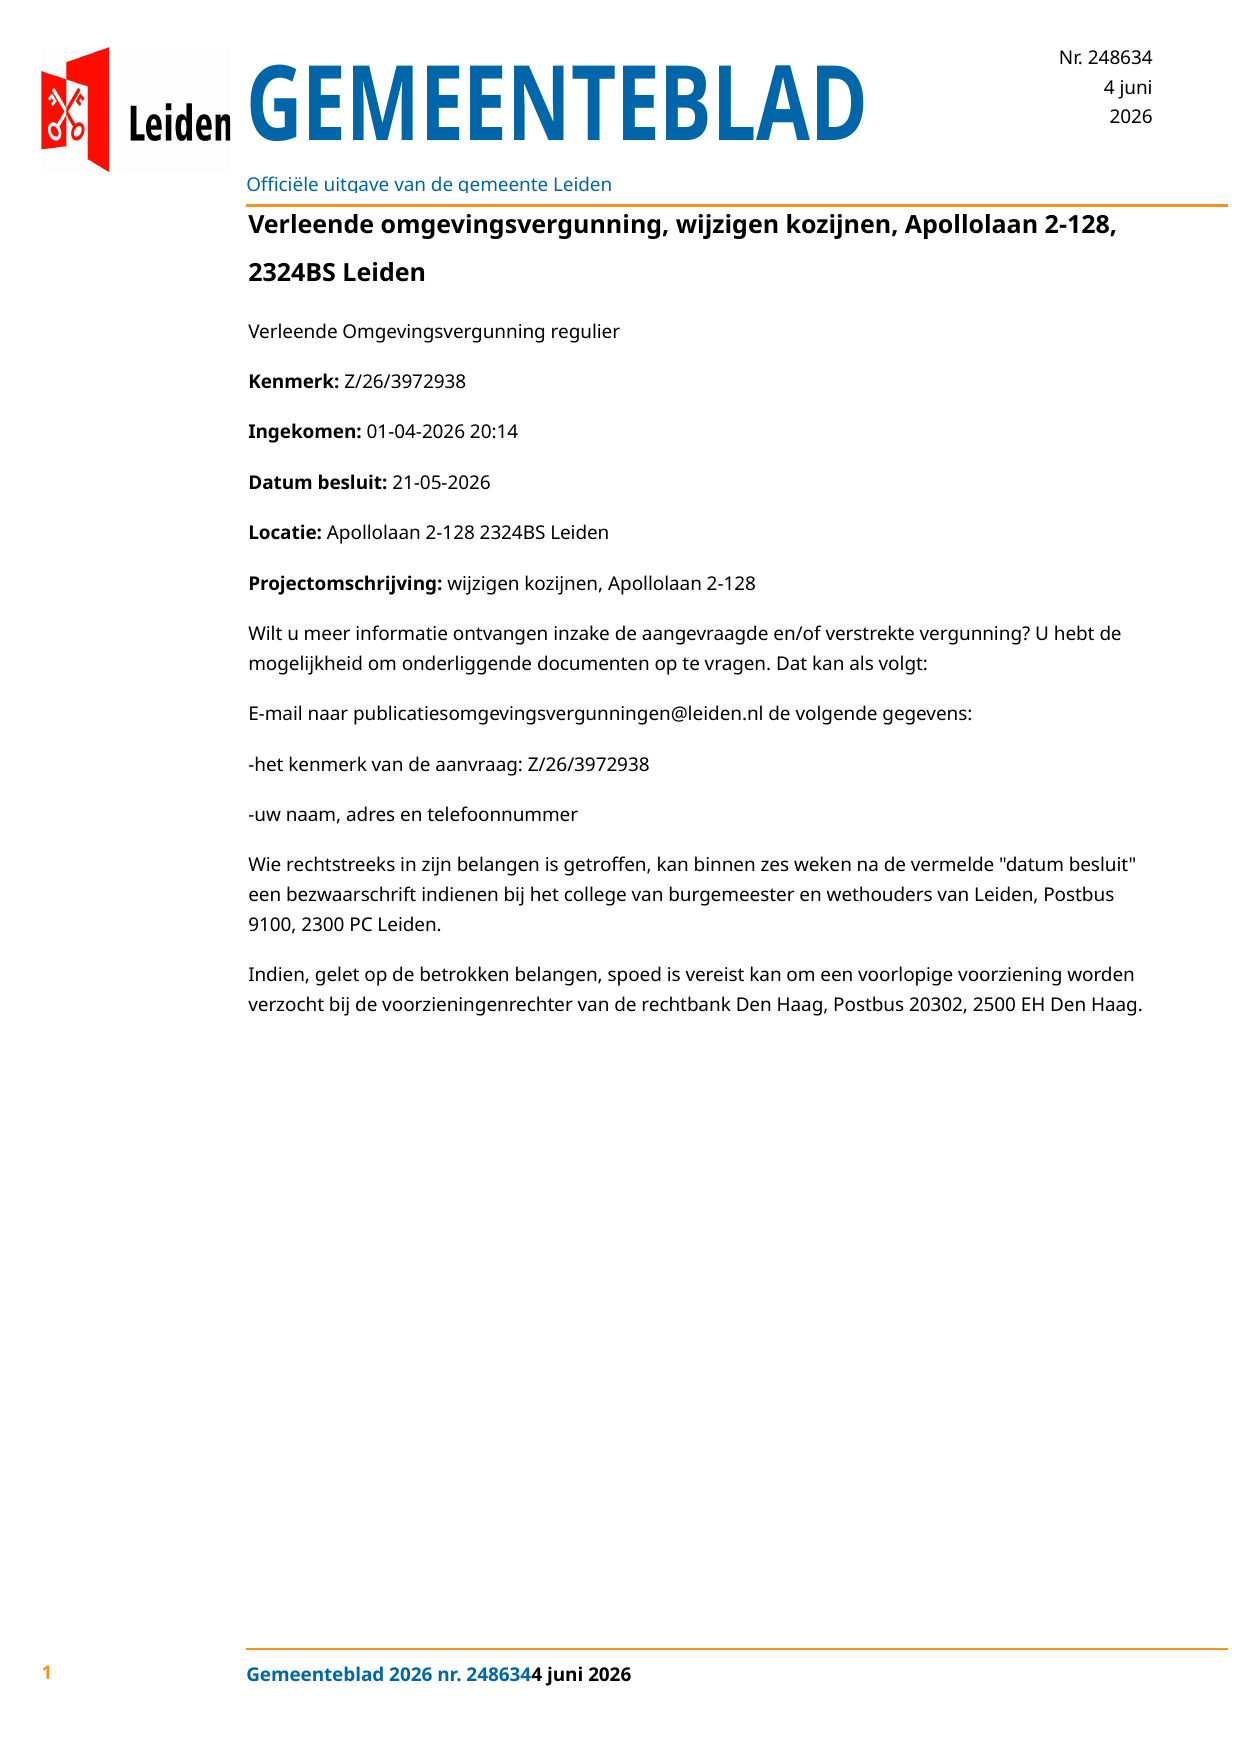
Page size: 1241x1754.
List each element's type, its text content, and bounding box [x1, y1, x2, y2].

text Ingekomen: 01-04-2026 20:14 [248, 419, 1152, 444]
text Verleende Omgevingsvergunning regulier [248, 318, 1152, 344]
text Projectomschrijving: wijzigen kozijnen, Apollolaan 2-128 [248, 570, 1152, 596]
text -uw naam, adres en telefoonnummer [248, 801, 1152, 827]
picture [41, 47, 231, 172]
text Locatie: Apollolaan 2-128 2324BS Leiden [248, 519, 1152, 545]
text Kenmerk: Z/26/3972938 [248, 368, 1152, 394]
text Datum besluit: 21-05-2026 [248, 469, 1152, 495]
text Wilt u meer informatie ontvangen inzake de aangevraagde en/of verstrekte vergunning? U hebt de mogelijkheid om onderliggende documenten op te vragen. Dat kan als volgt: [248, 620, 1152, 676]
text E-mail naar publicatiesomgevingsvergunningen@leiden.nl de volgende gegevens: [248, 700, 1152, 726]
text -het kenmerk van de aanvraag: Z/26/3972938 [248, 751, 1152, 777]
text Verleende omgevingsvergunning, wijzigen kozijnen, Apollolaan 2-128, 2324BS Leiden [248, 207, 1152, 288]
text Wie rechtstreeks in zijn belangen is getroffen, kan binnen zes weken na de vermelde "datum besluit" een bezwaarschrift indienen bij het college van burgemeester en wethouders van Leiden, Postbus 9100, 2300 PC Leiden. [248, 852, 1152, 937]
text Indien, gelet op de betrokken belangen, spoed is vereist kan om een voorlopige voorziening worden verzocht bij de voorzieningenrechter van de rechtbank Den Haag, Postbus 20302, 2500 EH Den Haag. [248, 961, 1152, 1017]
